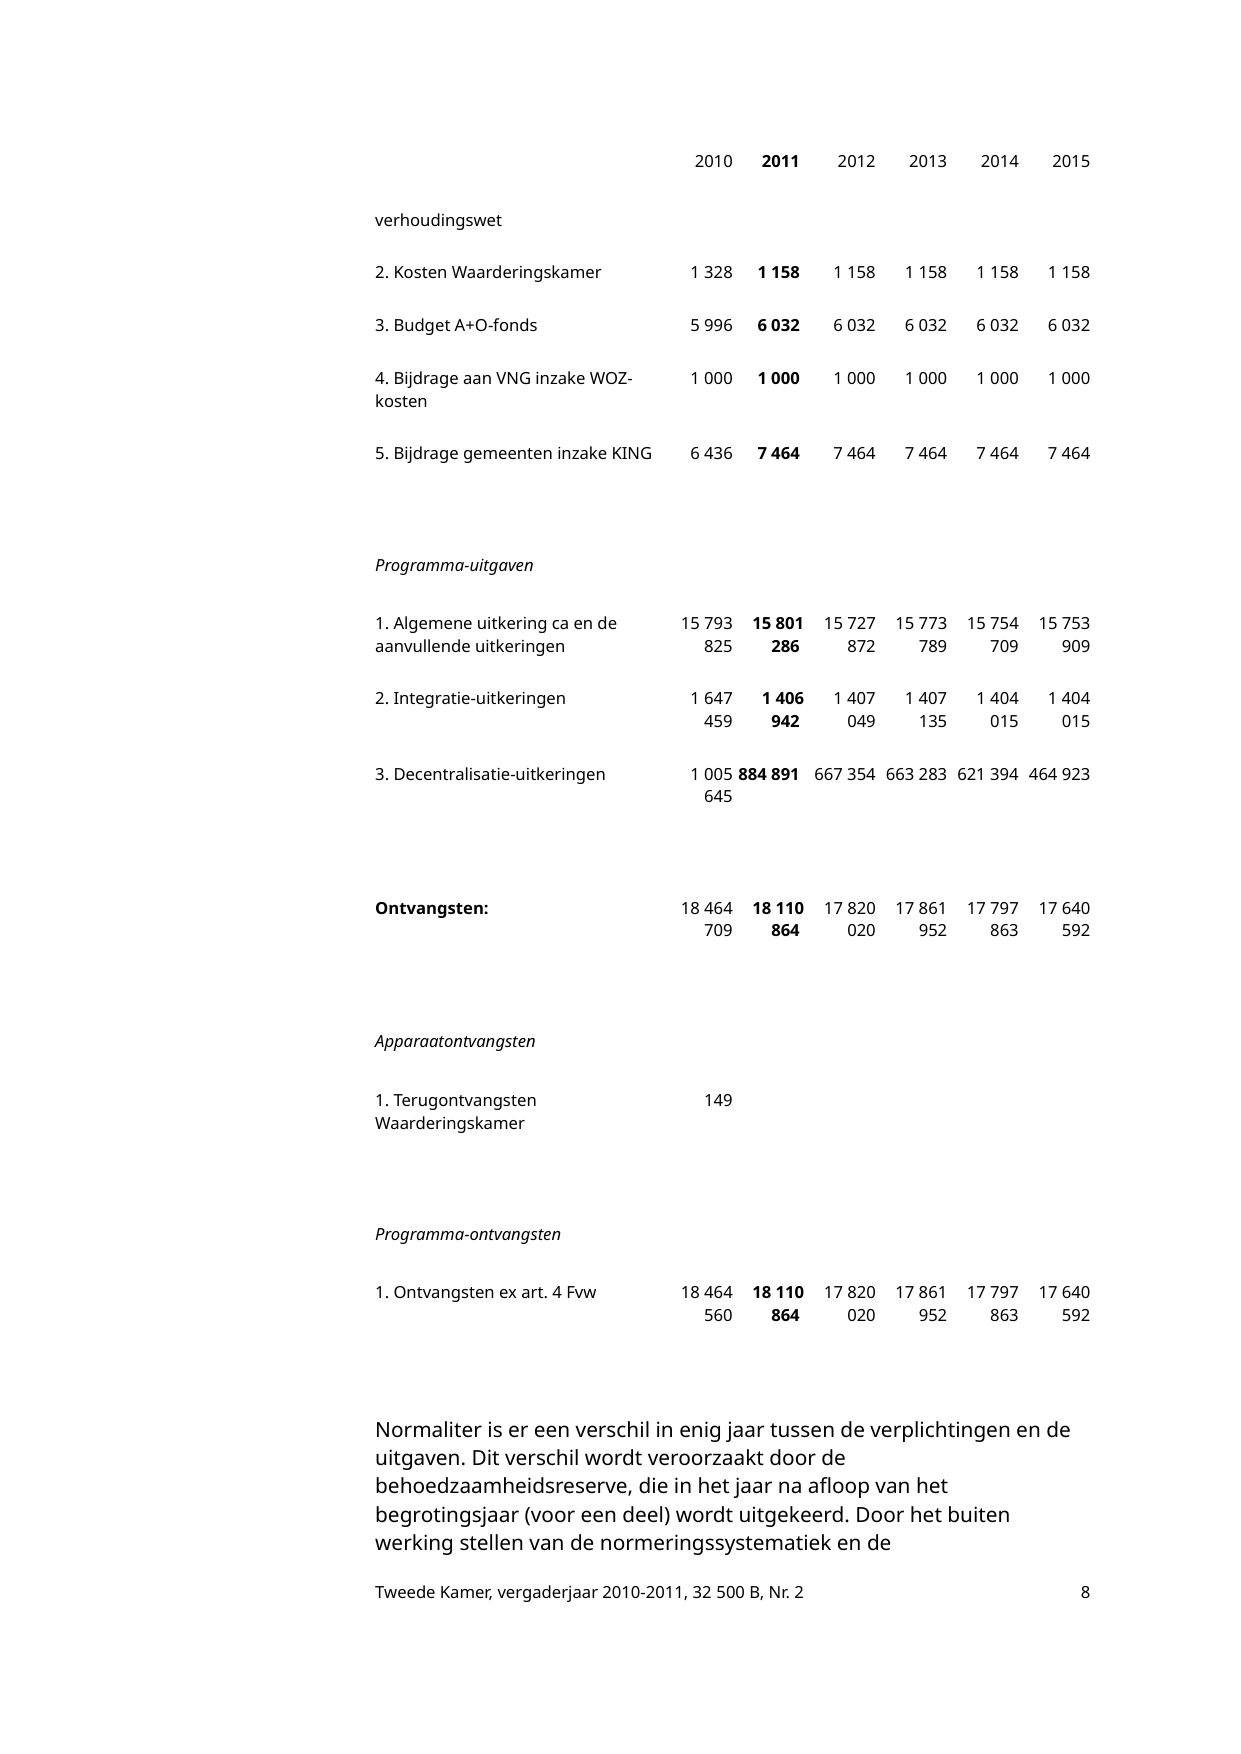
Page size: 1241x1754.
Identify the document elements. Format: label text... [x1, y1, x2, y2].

table_cell 1 158 [1019, 261, 1090, 314]
table_cell Programma-ontvangsten [375, 1223, 661, 1281]
table_cell [661, 838, 732, 896]
table_cell 5 996 [661, 314, 732, 367]
table_cell 1 647 459 [661, 687, 732, 762]
table_cell [947, 209, 1018, 261]
table_cell 1 404 015 [1019, 687, 1090, 762]
table_cell 18 110 864 [733, 1281, 804, 1356]
table_cell 6 436 [661, 442, 732, 495]
table_cell 18 464 560 [661, 1281, 732, 1356]
table_cell 17 640 592 [1019, 1281, 1090, 1356]
table_cell 1 158 [876, 261, 947, 314]
table_header 2014 [947, 150, 1018, 208]
table_cell [947, 1089, 1018, 1164]
table_cell [876, 1223, 947, 1281]
table_cell 1 406 942 [733, 687, 804, 762]
table_cell [804, 1164, 876, 1222]
table_cell 18 110 864 [733, 896, 804, 972]
table_cell [1019, 495, 1090, 553]
table_cell 149 [661, 1089, 732, 1164]
table_cell [733, 972, 804, 1030]
table_cell 884 891 [733, 763, 804, 838]
table_cell [733, 838, 804, 896]
table_cell [375, 495, 661, 553]
table_cell [947, 972, 1018, 1030]
table_cell 1 328 [661, 261, 732, 314]
table_cell 1. Algemene uitkering ca en de aanvullende uitkeringen [375, 612, 661, 687]
table_cell [733, 1089, 804, 1164]
table_cell [947, 1030, 1018, 1088]
table_cell 1 404 015 [947, 687, 1018, 762]
table_cell [804, 838, 876, 896]
table_cell [804, 1030, 876, 1088]
table_cell 1 005 645 [661, 763, 732, 838]
table_cell [1019, 209, 1090, 261]
table_cell 17 861 952 [876, 1281, 947, 1356]
table_header 2013 [876, 150, 947, 208]
table_cell 663 283 [876, 763, 947, 838]
table_cell [876, 1164, 947, 1222]
table_cell 15 801 286 [733, 612, 804, 687]
table_cell [804, 209, 876, 261]
table_cell 5. Bijdrage gemeenten inzake KING [375, 442, 661, 495]
table_cell [733, 209, 804, 261]
table_cell 464 923 [1019, 763, 1090, 838]
table_header 2015 [1019, 150, 1090, 208]
table_cell [804, 972, 876, 1030]
table_cell 15 754 709 [947, 612, 1018, 687]
table_cell [876, 209, 947, 261]
table_cell 17 820 020 [804, 896, 876, 972]
table_cell [661, 972, 732, 1030]
table_cell [947, 838, 1018, 896]
table_cell [375, 1164, 661, 1222]
table_header [375, 150, 661, 208]
table_cell [733, 553, 804, 612]
table_cell 1 000 [804, 367, 876, 442]
table_cell [947, 1223, 1018, 1281]
table_cell [661, 1223, 732, 1281]
table_cell 6 032 [733, 314, 804, 367]
table_cell 1 407 049 [804, 687, 876, 762]
table_cell 3. Decentralisatie-uitkeringen [375, 763, 661, 838]
table_cell [1019, 838, 1090, 896]
text Normaliter is er een verschil in enig jaar tussen de verplichtingen en de uitgaven. Dit verschil wordt veroorzaakt door de behoedzaamheidsreserve, die in het jaar na afloop van het begrotingsjaar (voor een deel) wordt uitgekeerd. Door het buiten werking stellen van de normeringssystematiek en de [375, 1415, 1090, 1557]
table_cell [733, 1223, 804, 1281]
table_cell 1 158 [804, 261, 876, 314]
table_header 2010 [661, 150, 732, 208]
table_cell 3. Budget A+O-fonds [375, 314, 661, 367]
table_cell [876, 495, 947, 553]
table_cell 18 464 709 [661, 896, 732, 972]
table_cell [876, 1030, 947, 1088]
table_header 2012 [804, 150, 876, 208]
table_cell [733, 1164, 804, 1222]
table_cell [804, 553, 876, 612]
table_cell [661, 1164, 732, 1222]
table_cell 2. Integratie-uitkeringen [375, 687, 661, 762]
table_cell 17 797 863 [947, 896, 1018, 972]
table_cell 7 464 [733, 442, 804, 495]
table_cell 1. Terugontvangsten Waarderingskamer [375, 1089, 661, 1164]
table_cell 1 407 135 [876, 687, 947, 762]
table_cell [876, 972, 947, 1030]
table_cell 2. Kosten Waarderingskamer [375, 261, 661, 314]
table_cell 7 464 [876, 442, 947, 495]
table_cell Programma-uitgaven [375, 553, 661, 612]
table_cell 17 797 863 [947, 1281, 1018, 1356]
table_cell [375, 838, 661, 896]
table_cell verhoudingswet [375, 209, 661, 261]
table_cell 1 158 [733, 261, 804, 314]
table_cell 17 820 020 [804, 1281, 876, 1356]
table_cell 1 000 [733, 367, 804, 442]
table_cell 6 032 [876, 314, 947, 367]
table_cell [733, 1030, 804, 1088]
table_cell [1019, 553, 1090, 612]
table_cell [661, 495, 732, 553]
table_cell 1. Ontvangsten ex art. 4 Fvw [375, 1281, 661, 1356]
table_cell [661, 553, 732, 612]
table_cell 1 158 [947, 261, 1018, 314]
table_cell [1019, 1223, 1090, 1281]
table_cell [1019, 1030, 1090, 1088]
table_cell [804, 1223, 876, 1281]
table_cell [876, 838, 947, 896]
table_cell 6 032 [804, 314, 876, 367]
table_cell 15 793 825 [661, 612, 732, 687]
table_cell 6 032 [947, 314, 1018, 367]
table_cell 7 464 [1019, 442, 1090, 495]
table_cell [876, 553, 947, 612]
table_cell [661, 1030, 732, 1088]
table_cell 1 000 [661, 367, 732, 442]
table_cell [733, 495, 804, 553]
table_cell [947, 495, 1018, 553]
table_cell 4. Bijdrage aan VNG inzake WOZ-kosten [375, 367, 661, 442]
table_cell [375, 972, 661, 1030]
table_cell [947, 553, 1018, 612]
table_cell [1019, 972, 1090, 1030]
table_cell Apparaatontvangsten [375, 1030, 661, 1088]
table_cell [804, 1089, 876, 1164]
table_cell 667 354 [804, 763, 876, 838]
table_cell 1 000 [1019, 367, 1090, 442]
table_cell Ontvangsten: [375, 896, 661, 972]
table_cell [661, 209, 732, 261]
table_cell [804, 495, 876, 553]
table_cell [1019, 1089, 1090, 1164]
table_cell 17 861 952 [876, 896, 947, 972]
table_cell 1 000 [876, 367, 947, 442]
table_cell [947, 1164, 1018, 1222]
table_cell 7 464 [947, 442, 1018, 495]
table_cell [876, 1089, 947, 1164]
table_cell [1019, 1164, 1090, 1222]
table_cell 15 773 789 [876, 612, 947, 687]
table_cell 6 032 [1019, 314, 1090, 367]
table_cell 7 464 [804, 442, 876, 495]
table_cell 1 000 [947, 367, 1018, 442]
table_cell 621 394 [947, 763, 1018, 838]
table_cell 15 727 872 [804, 612, 876, 687]
table_header 2011 [733, 150, 804, 208]
table_cell 17 640 592 [1019, 896, 1090, 972]
table_cell 15 753 909 [1019, 612, 1090, 687]
